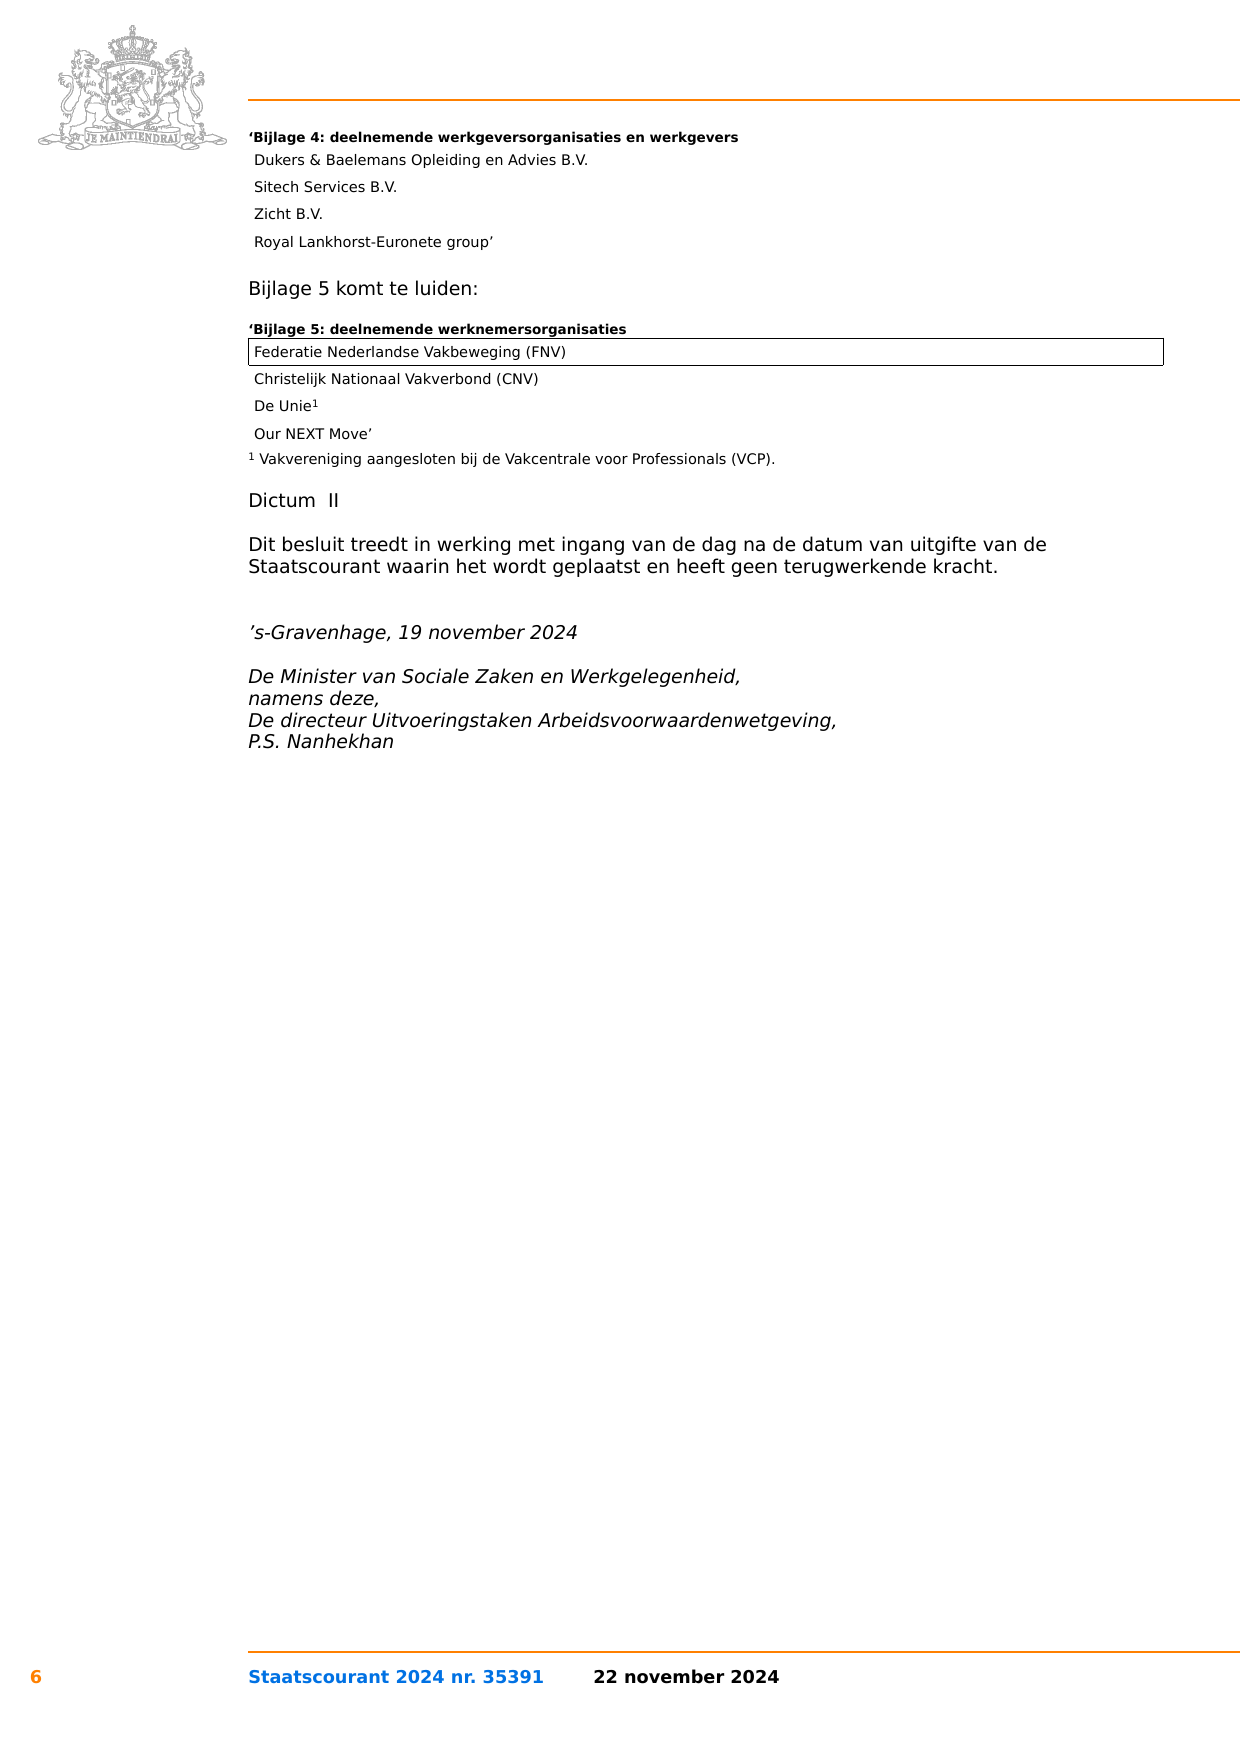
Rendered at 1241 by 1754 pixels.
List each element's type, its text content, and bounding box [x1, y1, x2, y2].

table_cell Christelijk Nationaal Vakverbond (CNV) [249, 366, 1163, 392]
table_cell Royal Lankhorst-Euronete group’ [249, 229, 1163, 255]
table_cell Zicht B.V. [249, 201, 1163, 228]
text Dictum II [248, 490, 1163, 512]
text ’s-Gravenhage, 19 november 2024 [248, 622, 1163, 644]
table_cell Our NEXT Move’ [249, 421, 1163, 447]
table_cell De Unie1 [249, 394, 1163, 420]
text Dit besluit treedt in werking met ingang van de dag na de datum van uitgifte van de Staatscourant waarin het wordt geplaatst en heeft geen terugwerkende kracht. [248, 534, 1163, 578]
table_cell Dukers & Baelemans Opleiding en Advies B.V. [249, 146, 1163, 173]
picture [38, 25, 227, 150]
table_header ‘Bijlage 5: deelnemende werknemersorganisaties [248, 322, 1163, 338]
table_cell 1 Vakvereniging aangesloten bij de Vakcentrale voor Professionals (VCP). [248, 448, 1163, 468]
text De Minister van Sociale Zaken en Werkgelegenheid, namens deze, De directeur Uitvoeringstaken Arbeidsvoorwaardenwetgeving, P.S. Nanhekhan [248, 666, 1163, 753]
table_cell Sitech Services B.V. [249, 174, 1163, 200]
table_cell Federatie Nederlandse Vakbeweging (FNV) [249, 339, 1163, 365]
table_header ‘Bijlage 4: deelnemende werkgeversorganisaties en werkgevers [248, 130, 1163, 146]
text Bijlage 5 komt te luiden: [248, 278, 1163, 300]
